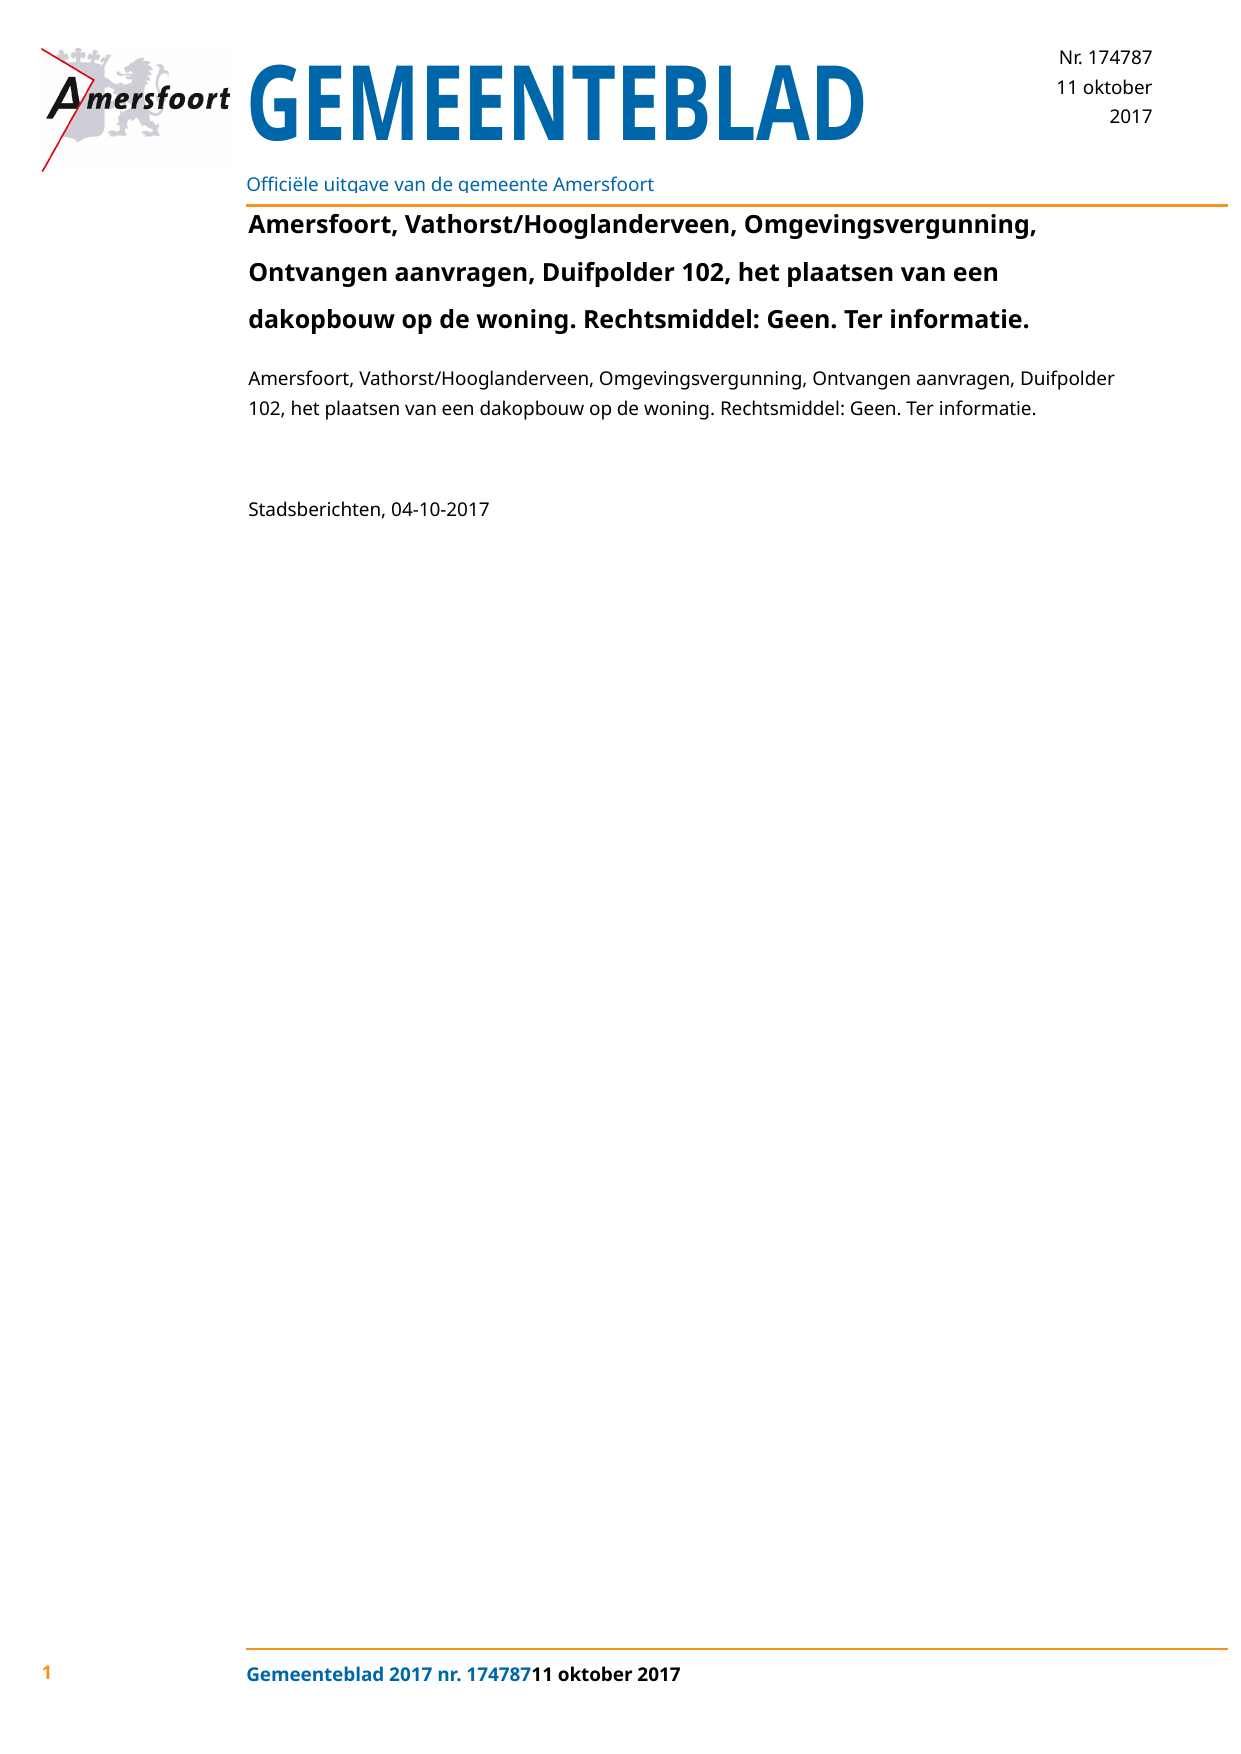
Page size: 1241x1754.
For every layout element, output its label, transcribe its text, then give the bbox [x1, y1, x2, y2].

text Amersfoort, Vathorst/Hooglanderveen, Omgevingsvergunning, Ontvangen aanvragen, Duifpolder 102, het plaatsen van een dakopbouw op de woning. Rechtsmiddel: Geen. Ter informatie. [248, 207, 1152, 336]
text Stadsberichten, 04-10-2017 [248, 496, 1152, 522]
picture [41, 47, 231, 172]
text Amersfoort, Vathorst/Hooglanderveen, Omgevingsvergunning, Ontvangen aanvragen, Duifpolder 102, het plaatsen van een dakopbouw op de woning. Rechtsmiddel: Geen. Ter informatie. [248, 366, 1152, 421]
